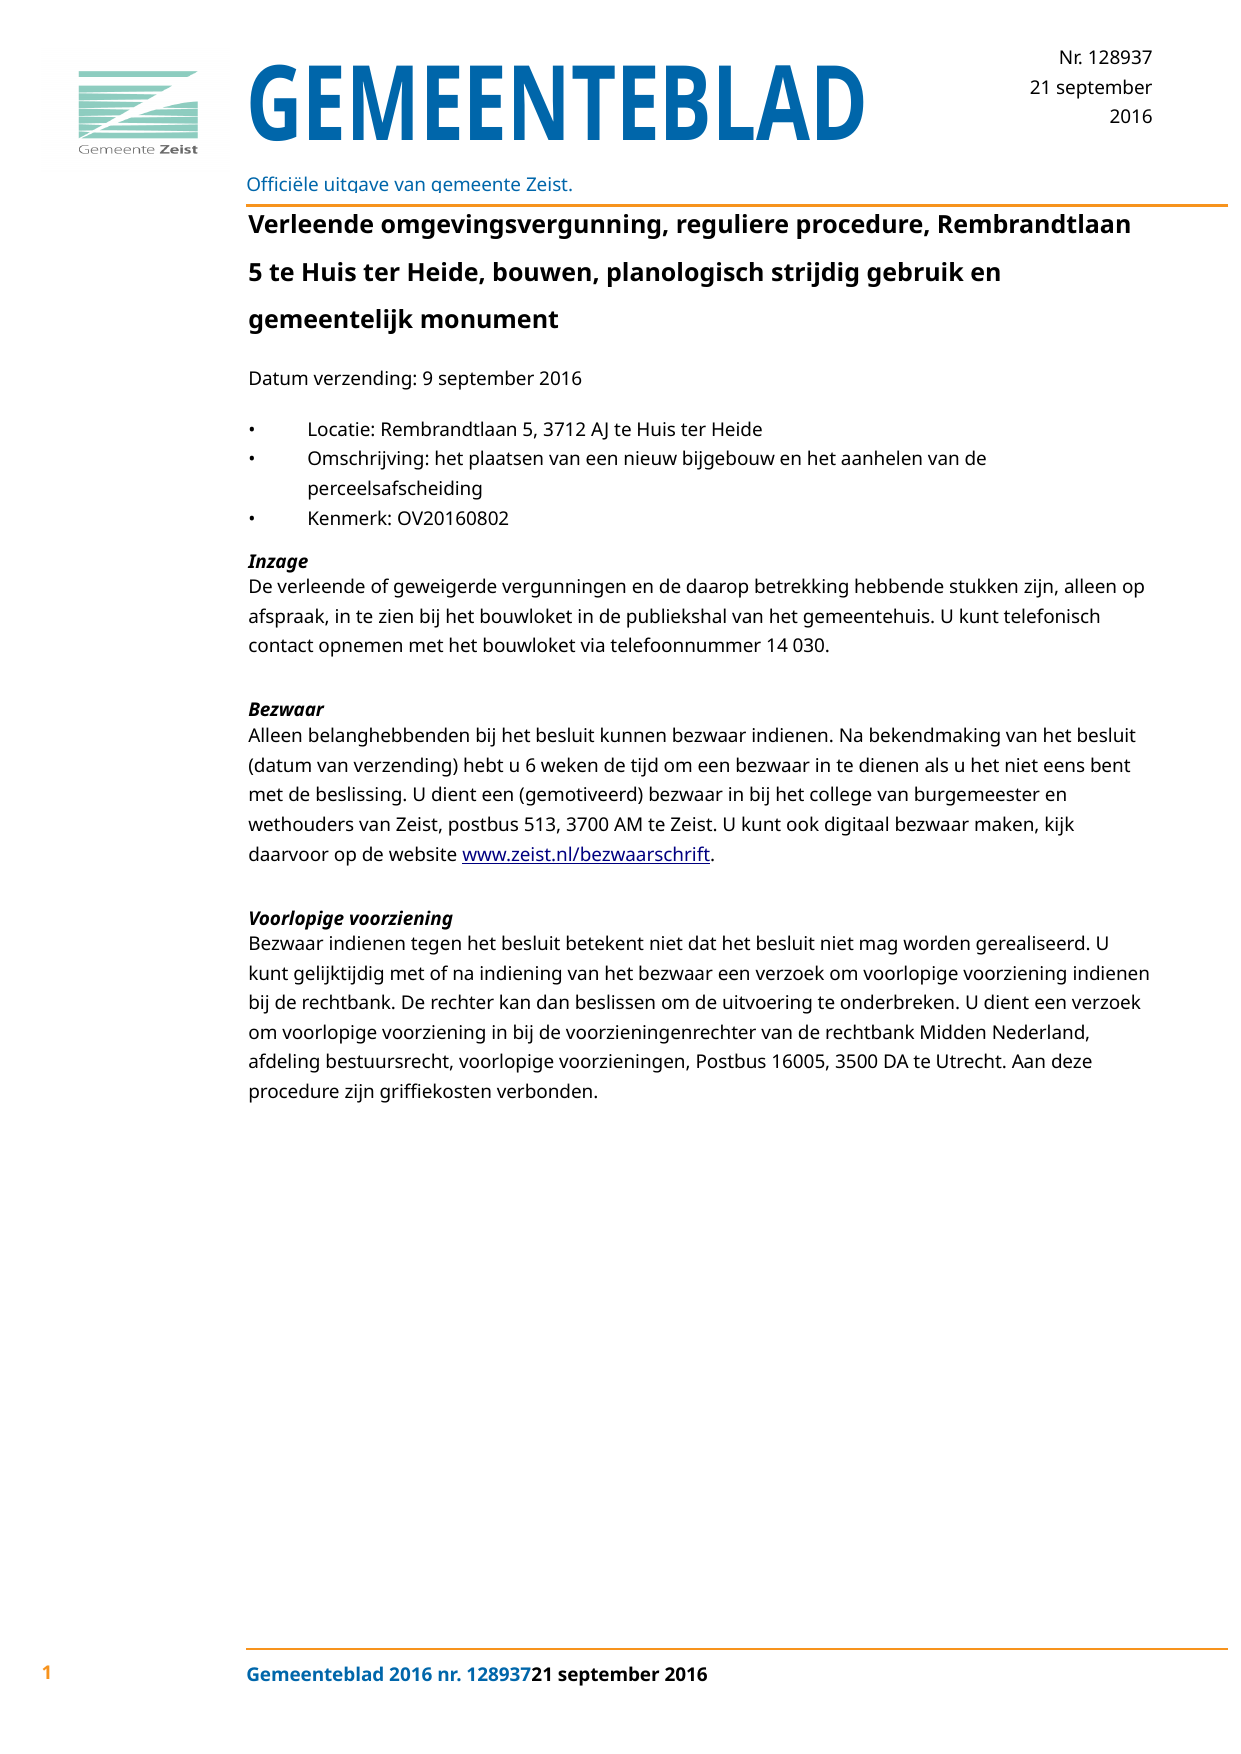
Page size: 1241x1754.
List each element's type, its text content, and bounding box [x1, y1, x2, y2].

text Verleende omgevingsvergunning, reguliere procedure, Rembrandtlaan 5 te Huis ter Heide, bouwen, planologisch strijdig gebruik en gemeentelijk monument [248, 207, 1152, 336]
list Kenmerk: OV20160802 [248, 505, 1152, 530]
text Datum verzending: 9 september 2016 [248, 366, 1152, 391]
list Omschrijving: het plaatsen van een nieuw bijgebouw en het aanhelen van de perceelsafscheiding [248, 446, 1152, 501]
text Bezwaar indienen tegen het besluit betekent niet dat het besluit niet mag worden gerealiseerd. U kunt gelijktijdig met of na indiening van het bezwaar een verzoek om voorlopige voorziening indienen bij de rechtbank. De rechter kan dan beslissen om de uitvoering te onderbreken. U dient een verzoek om voorlopige voorziening in bij de voorzieningenrechter van de rechtbank Midden Nederland, afdeling bestuursrecht, voorlopige voorzieningen, Postbus 16005, 3500 DA te Utrecht. Aan deze procedure zijn griffiekosten verbonden. [248, 930, 1152, 1104]
picture [41, 47, 231, 172]
text Inzage [248, 548, 1152, 573]
text De verleende of geweigerde vergunningen en de daarop betrekking hebbende stukken zijn, alleen op afspraak, in te zien bij het bouwloket in de publiekshal van het gemeentehuis. U kunt telefonisch contact opnemen met het bouwloket via telefoonnummer 14 030. [248, 573, 1152, 658]
text Voorlopige voorziening [248, 905, 1152, 930]
text Alleen belanghebbenden bij het besluit kunnen bezwaar indienen. Na bekendmaking van het besluit (datum van verzending) hebt u 6 weken de tijd om een bezwaar in te dienen als u het niet eens bent met de beslissing. U dient een (gemotiveerd) bezwaar in bij het college van burgemeester en wethouders van Zeist, postbus 513, 3700 AM te Zeist. U kunt ook digitaal bezwaar maken, kijk daarvoor op de website www.zeist.nl/bezwaarschrift. [248, 722, 1152, 866]
text Bezwaar [248, 697, 1152, 722]
list Locatie: Rembrandtlaan 5, 3712 AJ te Huis ter Heide [248, 416, 1152, 442]
